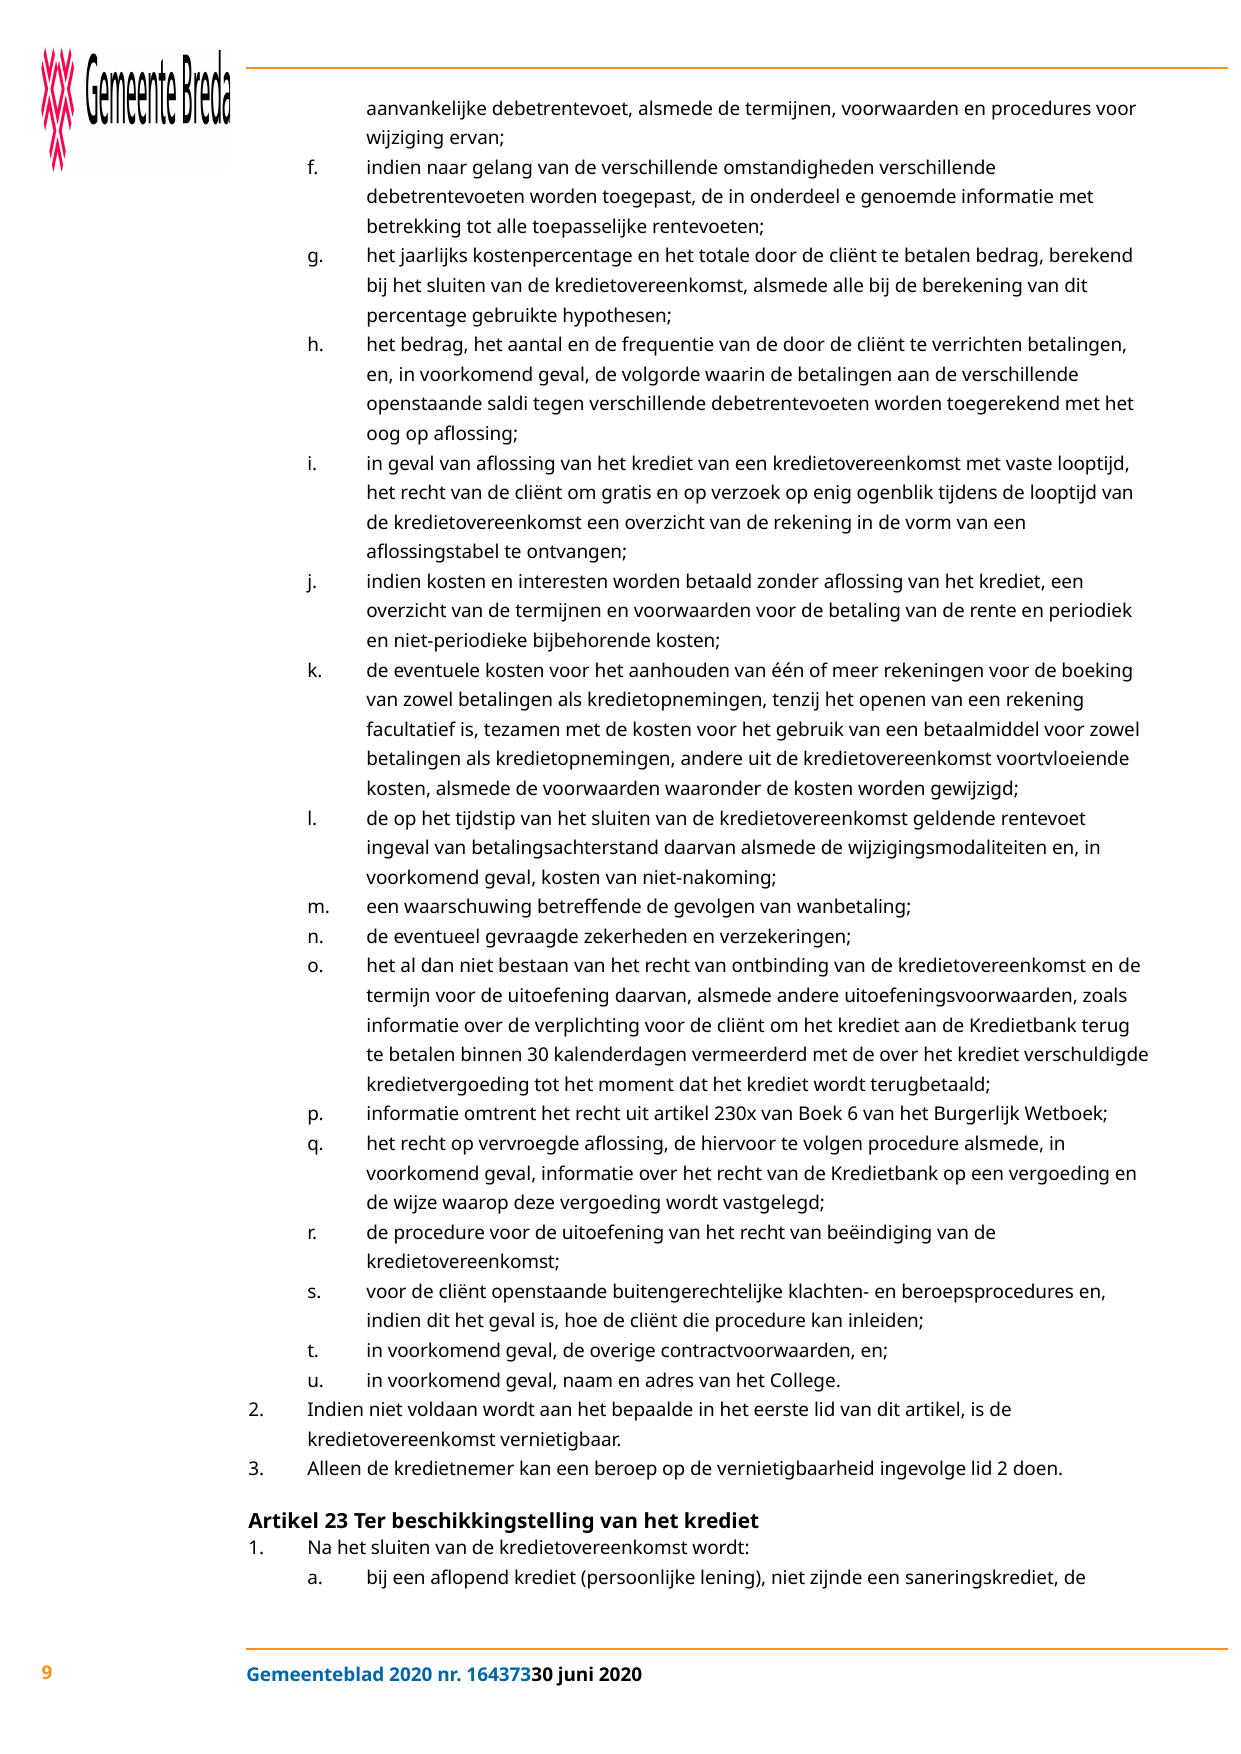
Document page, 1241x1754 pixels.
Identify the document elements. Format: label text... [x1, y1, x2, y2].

list het al dan niet bestaan van het recht van ontbinding van de kredietovereenkomst en de termijn voor de uitoefening daarvan, alsmede andere uitoefeningsvoorwaarden, zoals informatie over de verplichting voor de cliënt om het krediet aan de Kredietbank terug te betalen binnen 30 kalenderdagen vermeerderd met de over het krediet verschuldigde kredietvergoeding tot het moment dat het krediet wordt terugbetaald; [307, 953, 1152, 1097]
list bij een aflopend krediet (persoonlijke lening), niet zijnde een saneringskrediet, de [307, 1564, 1152, 1590]
list Na het sluiten van de kredietovereenkomst wordt: [248, 1534, 1152, 1560]
list het jaarlijks kostenpercentage en het totale door de cliënt te betalen bedrag, berekend bij het sluiten van de kredietovereenkomst, alsmede alle bij de berekening van dit percentage gebruikte hypothesen; [307, 243, 1152, 328]
list in voorkomend geval, de overige contractvoorwaarden, en; [307, 1337, 1152, 1363]
list indien kosten en interesten worden betaald zonder aflossing van het krediet, een overzicht van de termijnen en voorwaarden voor de betaling van de rente en periodiek en niet-periodieke bijbehorende kosten; [307, 568, 1152, 653]
text Artikel 23 Ter beschikkingstelling van het krediet [248, 1506, 1152, 1534]
list voor de cliënt openstaande buitengerechtelijke klachten- en beroepsprocedures en, indien dit het geval is, hoe de cliënt die procedure kan inleiden; [307, 1278, 1152, 1333]
list een waarschuwing betreffende de gevolgen van wanbetaling; [307, 893, 1152, 919]
list de op het tijdstip van het sluiten van de kredietovereenkomst geldende rentevoet ingeval van betalingsachterstand daarvan alsmede de wijzigingsmodaliteiten en, in voorkomend geval, kosten van niet-nakoming; [307, 805, 1152, 890]
list informatie omtrent het recht uit artikel 230x van Boek 6 van het Burgerlijk Wetboek; [307, 1101, 1152, 1126]
list de procedure voor de uitoefening van het recht van beëindiging van de kredietovereenkomst; [307, 1219, 1152, 1274]
list Indien niet voldaan wordt aan het bepaalde in het eerste lid van dit artikel, is de kredietovereenkomst vernietigbaar. [248, 1396, 1152, 1452]
list in voorkomend geval, naam en adres van het College. [307, 1367, 1152, 1393]
list de eventuele kosten voor het aanhouden van één of meer rekeningen voor de boeking van zowel betalingen als kredietopnemingen, tenzij het openen van een rekening facultatief is, tezamen met de kosten voor het gebruik van een betaalmiddel voor zowel betalingen als kredietopnemingen, andere uit de kredietovereenkomst voortvloeiende kosten, alsmede de voorwaarden waaronder de kosten worden gewijzigd; [307, 657, 1152, 801]
list in geval van aflossing van het krediet van een kredietovereenkomst met vaste looptijd, het recht van de cliënt om gratis en op verzoek op enig ogenblik tijdens de looptijd van de kredietovereenkomst een overzicht van de rekening in de vorm van een aflossingstabel te ontvangen; [307, 450, 1152, 564]
list Alleen de kredietnemer kan een beroep op de vernietigbaarheid ingevolge lid 2 doen. [248, 1456, 1152, 1481]
list indien naar gelang van de verschillende omstandigheden verschillende debetrentevoeten worden toegepast, de in onderdeel e genoemde informatie met betrekking tot alle toepasselijke rentevoeten; [307, 154, 1152, 239]
list het bedrag, het aantal en de frequentie van de door de cliënt te verrichten betalingen, en, in voorkomend geval, de volgorde waarin de betalingen aan de verschillende openstaande saldi tegen verschillende debetrentevoeten worden toegerekend met het oog op aflossing; [307, 331, 1152, 446]
picture [41, 47, 231, 172]
list aanvankelijke debetrentevoet, alsmede de termijnen, voorwaarden en procedures voor wijziging ervan; [307, 95, 1152, 150]
list de eventueel gevraagde zekerheden en verzekeringen; [307, 923, 1152, 949]
list het recht op vervroegde aflossing, de hiervoor te volgen procedure alsmede, in voorkomend geval, informatie over het recht van de Kredietbank op een vergoeding en de wijze waarop deze vergoeding wordt vastgelegd; [307, 1130, 1152, 1215]
